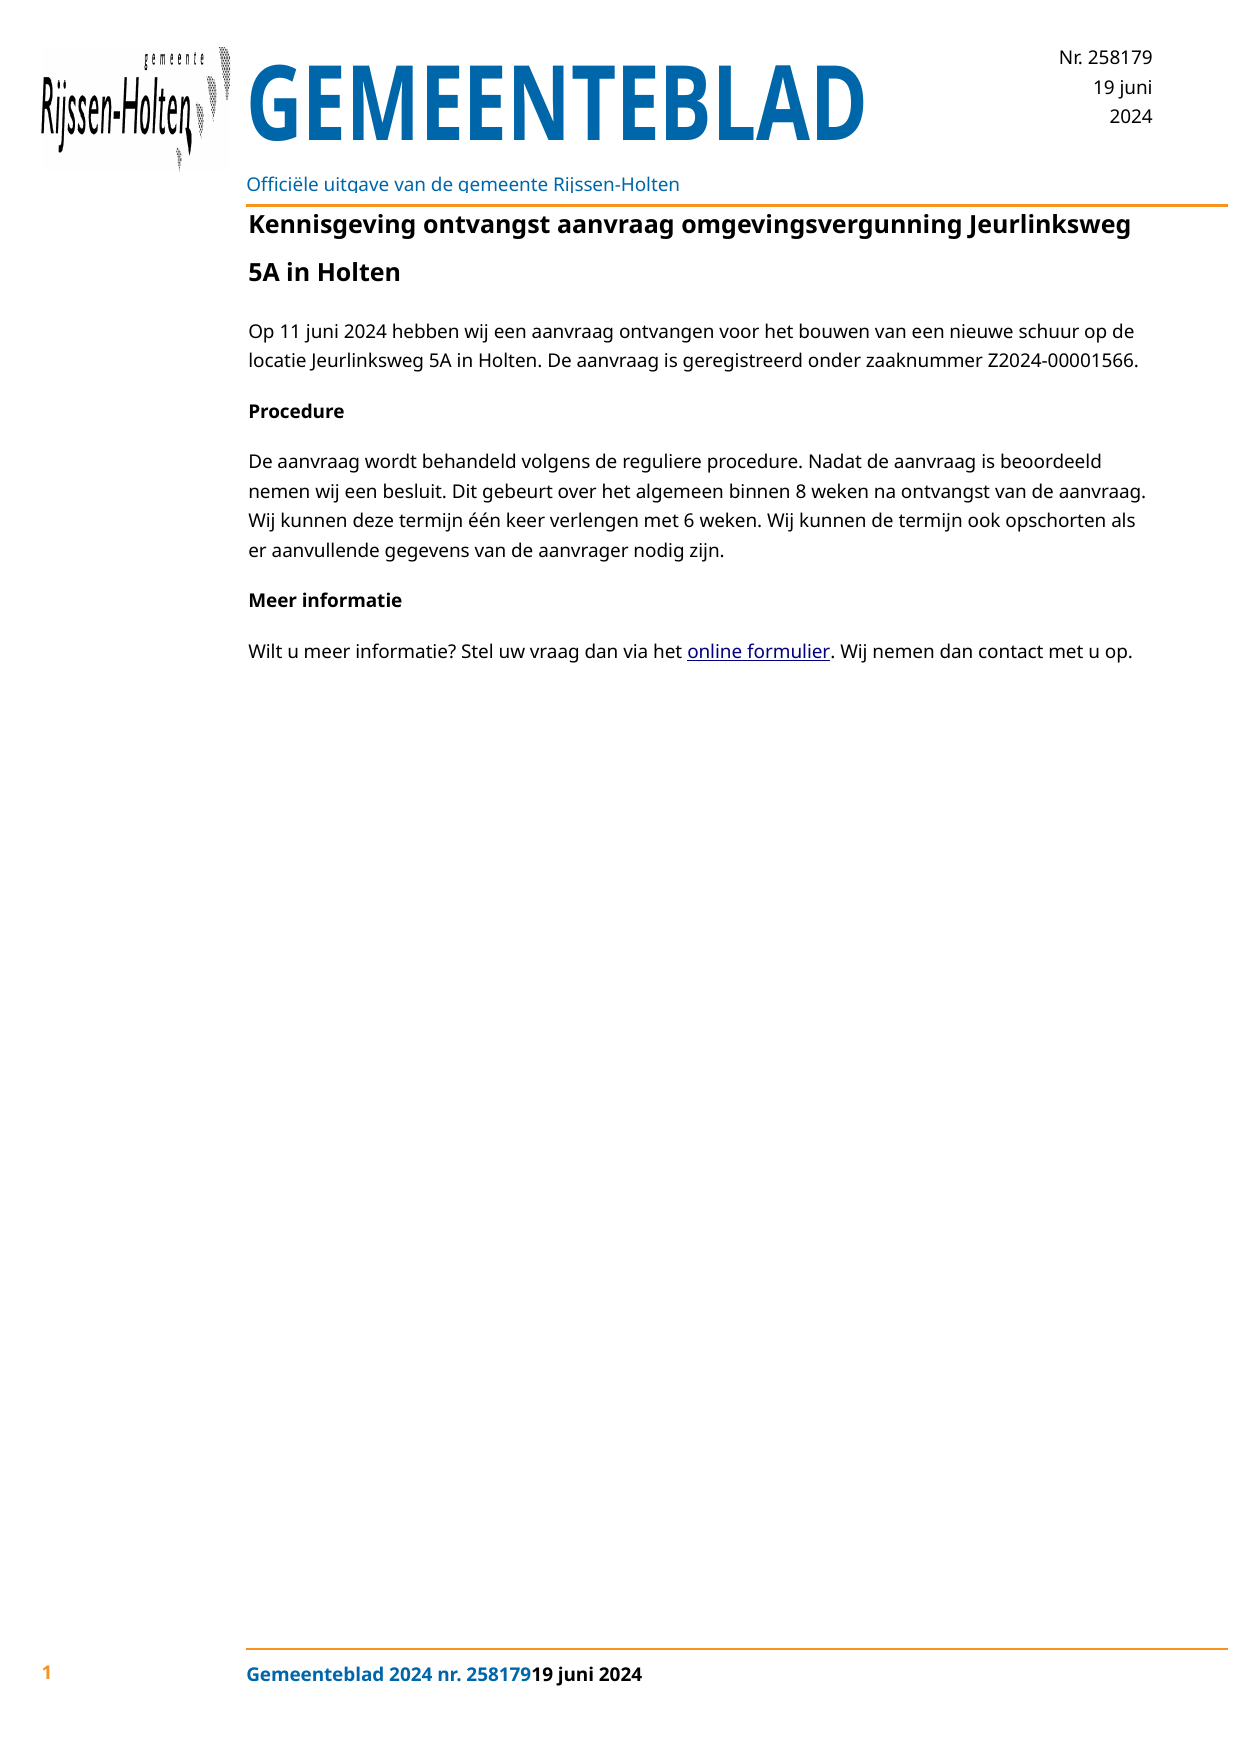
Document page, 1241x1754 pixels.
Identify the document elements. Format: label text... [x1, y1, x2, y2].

text Wilt u meer informatie? Stel uw vraag dan via het online formulier. Wij nemen dan contact met u op. [248, 638, 1152, 664]
text Op 11 juni 2024 hebben wij een aanvraag ontvangen voor het bouwen van een nieuwe schuur op de locatie Jeurlinksweg 5A in Holten. De aanvraag is geregistreerd onder zaaknummer Z2024-00001566. [248, 318, 1152, 373]
text Kennisgeving ontvangst aanvraag omgevingsvergunning Jeurlinksweg 5A in Holten [248, 207, 1152, 288]
picture [41, 47, 231, 172]
text De aanvraag wordt behandeld volgens de reguliere procedure. Nadat de aanvraag is beoordeeld nemen wij een besluit. Dit gebeurt over het algemeen binnen 8 weken na ontvangst van de aanvraag. Wij kunnen deze termijn één keer verlengen met 6 weken. Wij kunnen de termijn ook opschorten als er aanvullende gegevens van de aanvrager nodig zijn. [248, 448, 1152, 563]
text Procedure [248, 398, 1152, 424]
text Meer informatie [248, 587, 1152, 613]
